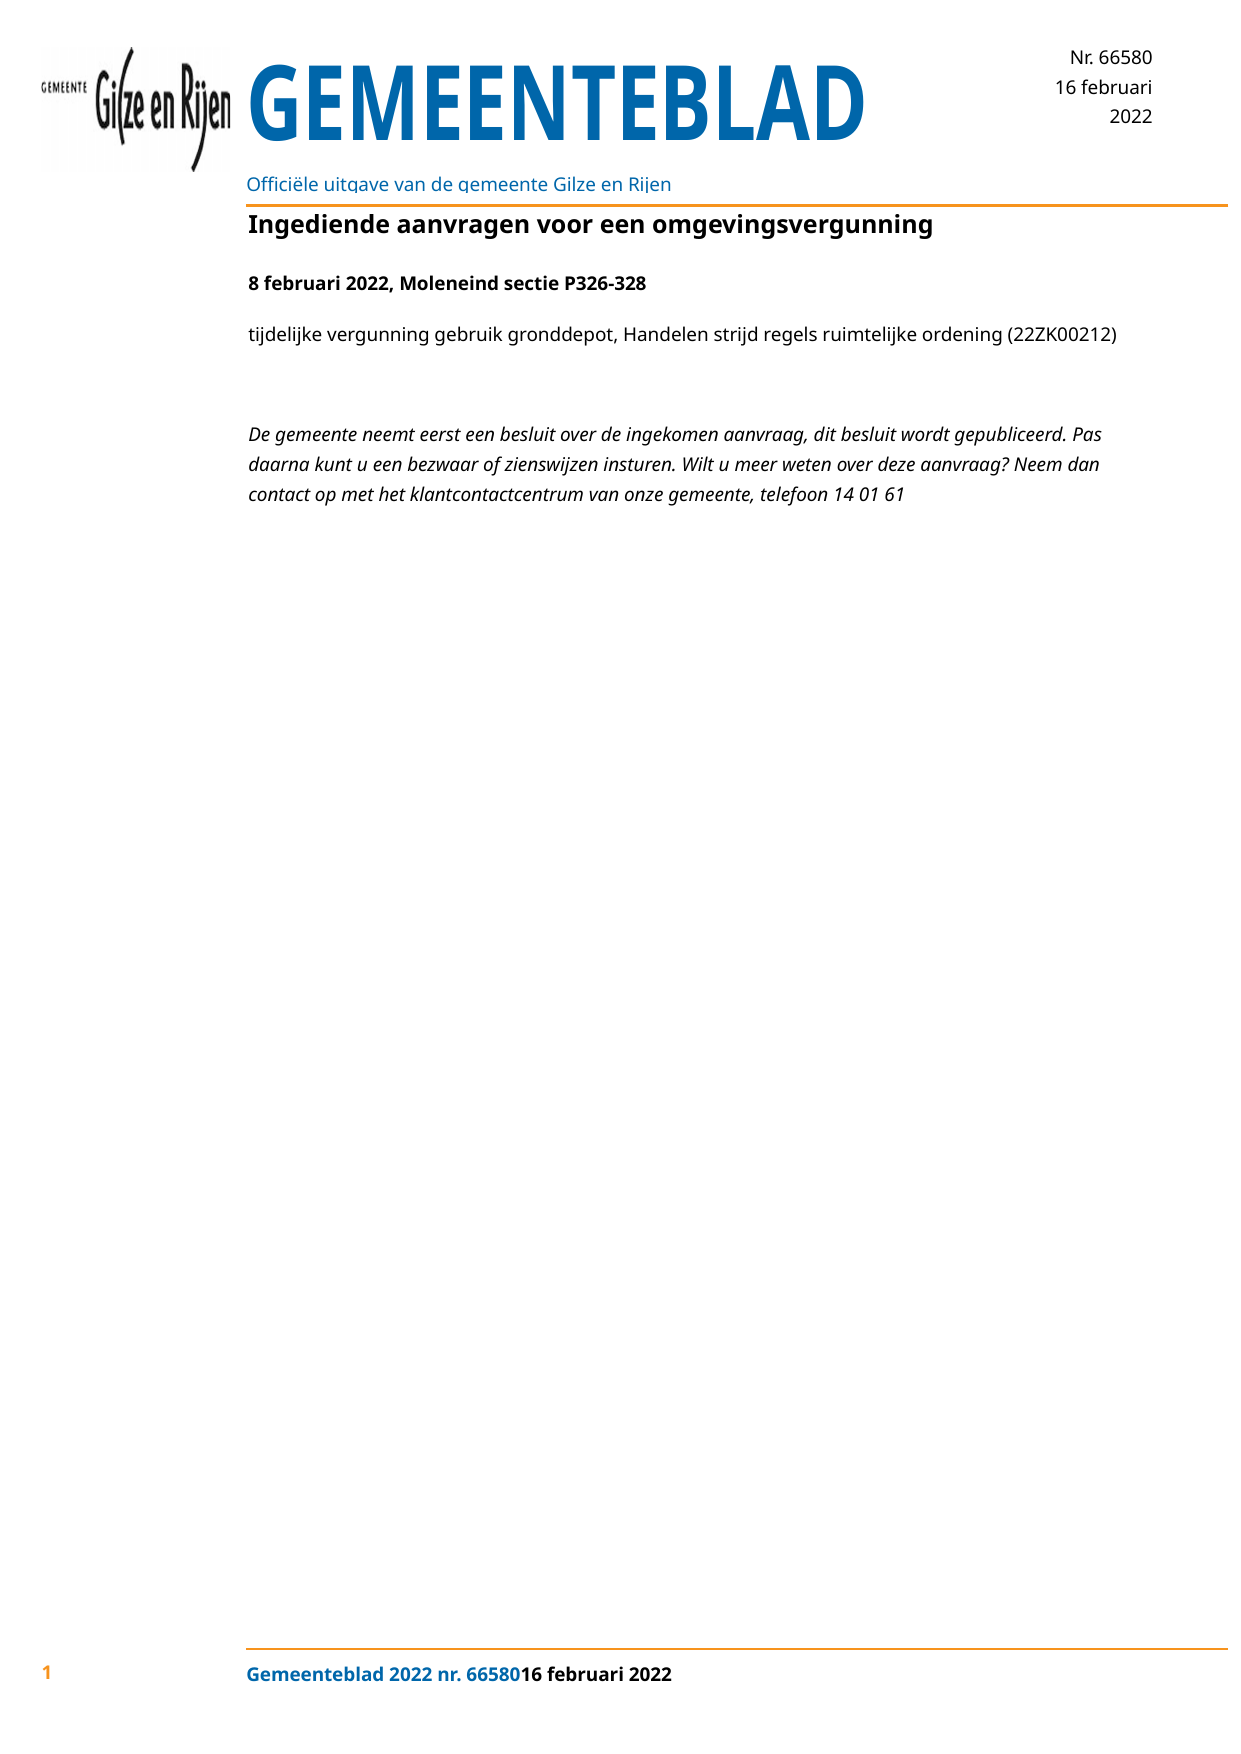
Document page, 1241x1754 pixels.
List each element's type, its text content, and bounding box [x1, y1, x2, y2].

text De gemeente neemt eerst een besluit over de ingekomen aanvraag, dit besluit wordt gepubliceerd. Pas daarna kunt u een bezwaar of zienswijzen insturen. Wilt u meer weten over deze aanvraag? Neem dan contact op met het klantcontactcentrum van onze gemeente, telefoon 14 01 61 [248, 422, 1152, 506]
text 8 februari 2022, Moleneind sectie P326-328 [248, 270, 1152, 296]
picture [41, 47, 231, 172]
text Ingediende aanvragen voor een omgevingsvergunning [248, 207, 1152, 241]
text tijdelijke vergunning gebruik gronddepot, Handelen strijd regels ruimtelijke ordening (22ZK00212) [248, 321, 1152, 346]
